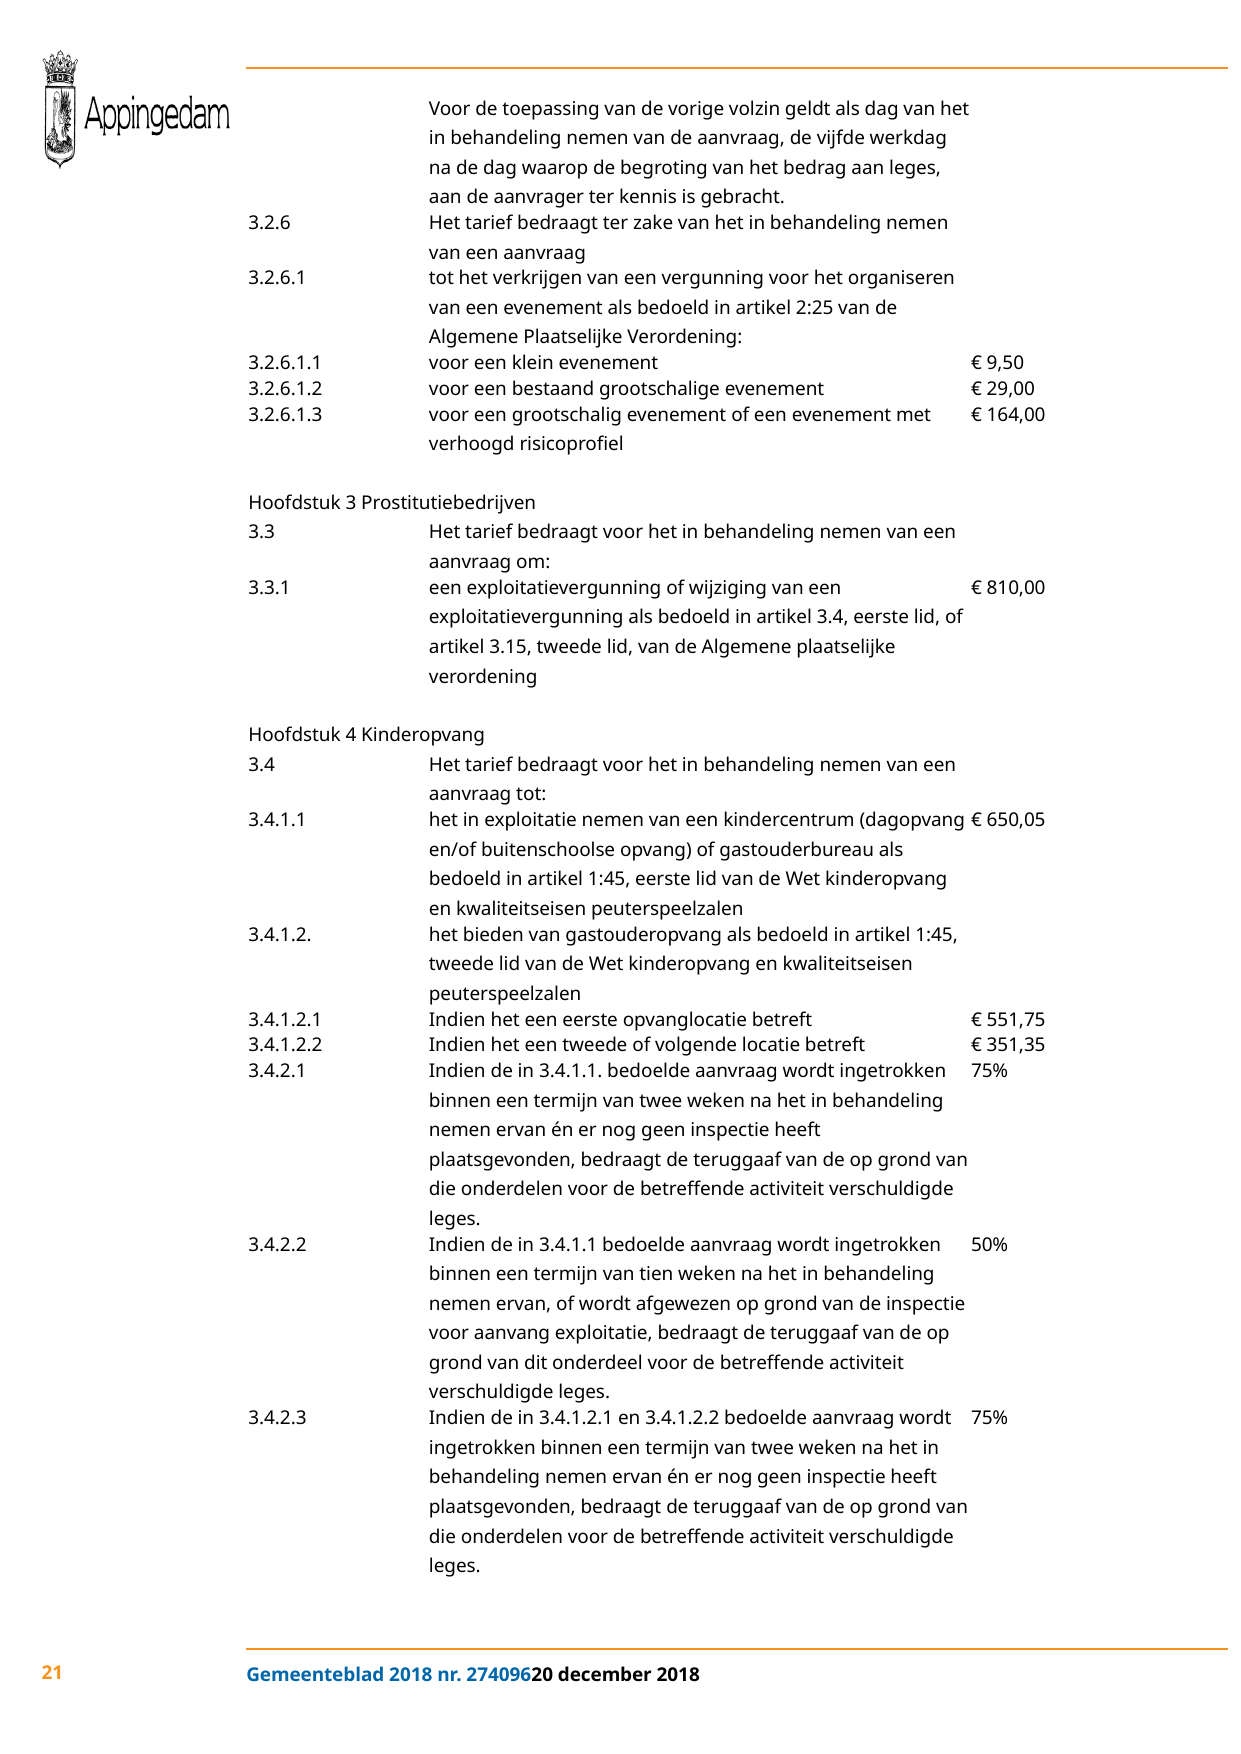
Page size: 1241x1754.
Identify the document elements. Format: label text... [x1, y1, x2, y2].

table_cell 75% [971, 1057, 1152, 1231]
table_header [971, 751, 1152, 806]
table_cell Indien de in 3.4.1.1 bedoelde aanvraag wordt ingetrokken binnen een termijn van tien weken na het in behandeling nemen ervan, of wordt afgewezen op grond van de inspectie voor aanvang exploitatie, bedraagt de teruggaaf van de op grond van dit onderdeel voor de betreffende activiteit verschuldigde leges. [429, 1231, 971, 1404]
table_cell 3.4.1.1 [248, 806, 429, 921]
table_cell voor een grootschalig evenement of een evenement met verhoogd risicoprofiel [429, 401, 971, 456]
table_cell voor een klein evenement [429, 350, 971, 375]
table_cell 3.4.1.2. [248, 921, 429, 1006]
table_cell [971, 209, 1152, 264]
table_cell het in exploitatie nemen van een kindercentrum (dagopvang en/of buitenschoolse opvang) of gastouderbureau als bedoeld in artikel 1:45, eerste lid van de Wet kinderopvang en kwaliteitseisen peuterspeelzalen [429, 806, 971, 921]
table_header 3.4 [248, 751, 429, 806]
table_cell € 164,00 [971, 401, 1152, 456]
table_cell 3.4.2.3 [248, 1405, 429, 1578]
text Hoofdstuk 4 Kinderopvang [248, 721, 1152, 747]
table_cell voor een bestaand grootschalige evenement [429, 375, 971, 401]
table_cell 3.2.6.1.1 [248, 350, 429, 375]
table_cell 75% [971, 1405, 1152, 1578]
table_cell Indien het een eerste opvanglocatie betreft [429, 1006, 971, 1031]
text Hoofdstuk 3 Prostitutiebedrijven [248, 489, 1152, 515]
table_cell 3.2.6.1.3 [248, 401, 429, 456]
table_cell een exploitatievergunning of wijziging van een exploitatievergunning als bedoeld in artikel 3.4, eerste lid, of artikel 3.15, tweede lid, van de Algemene plaatselijke verordening [429, 574, 971, 688]
table_cell het bieden van gastouderopvang als bedoeld in artikel 1:45, tweede lid van de Wet kinderopvang en kwaliteitseisen peuterspeelzalen [429, 921, 971, 1006]
table_header Het tarief bedraagt voor het in behandeling nemen van een aanvraag om: [429, 519, 971, 574]
table_cell 3.3.1 [248, 574, 429, 688]
table_cell 3.2.6 [248, 209, 429, 264]
table_cell [971, 921, 1152, 1006]
table_header [971, 519, 1152, 574]
picture [41, 47, 231, 172]
table_cell 3.2.6.1 [248, 265, 429, 349]
table_cell 3.4.2.1 [248, 1057, 429, 1231]
table_cell 50% [971, 1231, 1152, 1404]
table_cell [971, 95, 1152, 209]
table_cell € 810,00 [971, 574, 1152, 688]
table_cell € 650,05 [971, 806, 1152, 921]
table_cell 3.4.1.2.2 [248, 1031, 429, 1057]
table_cell 3.4.1.2.1 [248, 1006, 429, 1031]
table_cell Indien het een tweede of volgende locatie betreft [429, 1031, 971, 1057]
table_cell 3.4.2.2 [248, 1231, 429, 1404]
table_cell Indien de in 3.4.1.2.1 en 3.4.1.2.2 bedoelde aanvraag wordt ingetrokken binnen een termijn van twee weken na het in behandeling nemen ervan én er nog geen inspectie heeft plaatsgevonden, bedraagt de teruggaaf van de op grond van die onderdelen voor de betreffende activiteit verschuldigde leges. [429, 1405, 971, 1578]
table_cell Indien de in 3.4.1.1. bedoelde aanvraag wordt ingetrokken binnen een termijn van twee weken na het in behandeling nemen ervan én er nog geen inspectie heeft plaatsgevonden, bedraagt de teruggaaf van de op grond van die onderdelen voor de betreffende activiteit verschuldigde leges. [429, 1057, 971, 1231]
table_cell [971, 265, 1152, 349]
table_cell tot het verkrijgen van een vergunning voor het organiseren van een evenement als bedoeld in artikel 2:25 van de Algemene Plaatselijke Verordening: [429, 265, 971, 349]
table_cell Het tarief bedraagt ter zake van het in behandeling nemen van een aanvraag [429, 209, 971, 264]
table_cell € 29,00 [971, 375, 1152, 401]
table_cell € 351,35 [971, 1031, 1152, 1057]
table_cell 3.2.6.1.2 [248, 375, 429, 401]
table_cell € 9,50 [971, 350, 1152, 375]
table_header 3.3 [248, 519, 429, 574]
table_cell Voor de toepassing van de vorige volzin geldt als dag van het in behandeling nemen van de aanvraag, de vijfde werkdag na de dag waarop de begroting van het bedrag aan leges, aan de aanvrager ter kennis is gebracht. [429, 95, 971, 209]
table_cell [248, 95, 429, 209]
table_cell € 551,75 [971, 1006, 1152, 1031]
table_header Het tarief bedraagt voor het in behandeling nemen van een aanvraag tot: [429, 751, 971, 806]
